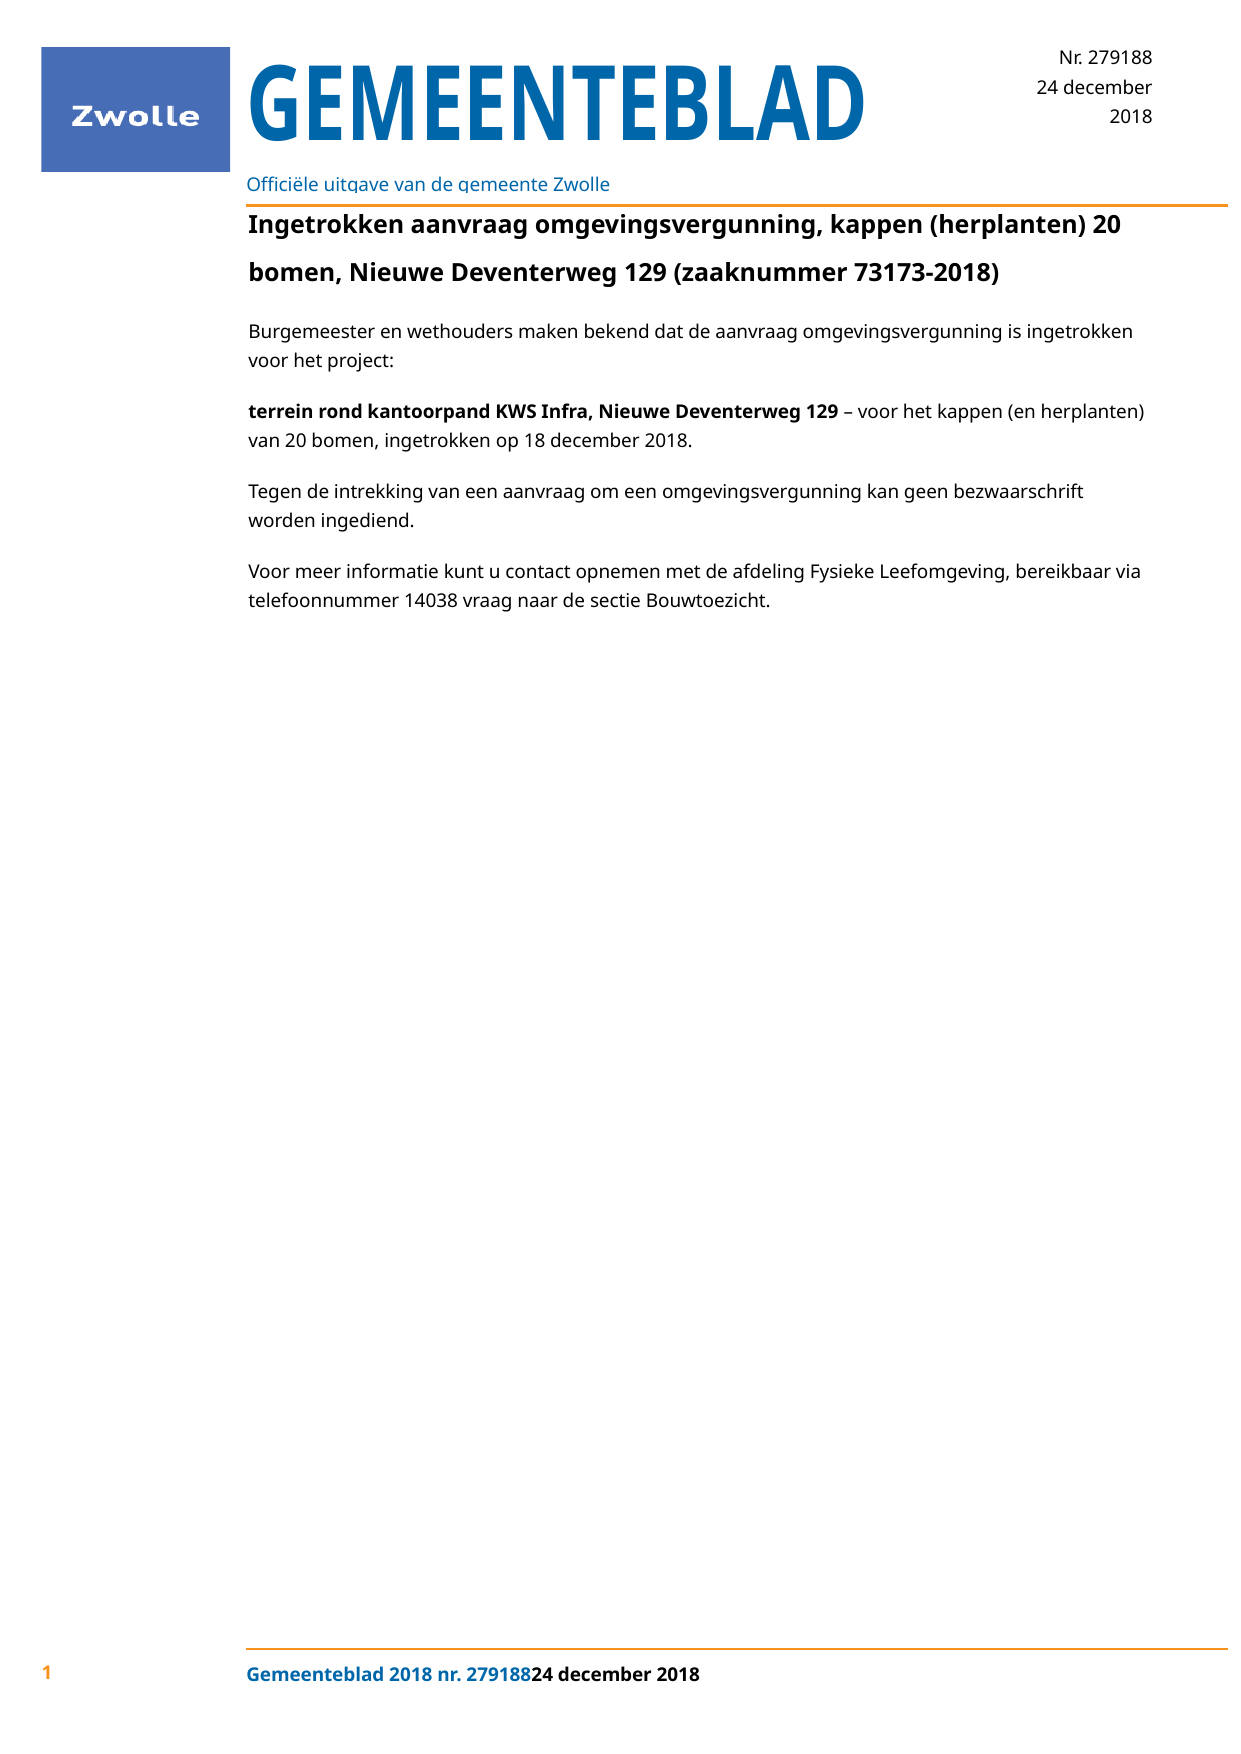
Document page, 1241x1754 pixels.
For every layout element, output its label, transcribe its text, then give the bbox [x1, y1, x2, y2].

text terrein rond kantoorpand KWS Infra, Nieuwe Deventerweg 129 – voor het kappen (en herplanten) van 20 bomen, ingetrokken op 18 december 2018. [248, 398, 1152, 453]
picture [41, 47, 231, 172]
text Burgemeester en wethouders maken bekend dat de aanvraag omgevingsvergunning is ingetrokken voor het project: [248, 318, 1152, 373]
text Ingetrokken aanvraag omgevingsvergunning, kappen (herplanten) 20 bomen, Nieuwe Deventerweg 129 (zaaknummer 73173-2018) [248, 207, 1152, 288]
text Voor meer informatie kunt u contact opnemen met de afdeling Fysieke Leefomgeving, bereikbaar via telefoonnummer 14038 vraag naar de sectie Bouwtoezicht. [248, 558, 1152, 613]
text Tegen de intrekking van een aanvraag om een omgevingsvergunning kan geen bezwaarschrift worden ingediend. [248, 478, 1152, 533]
